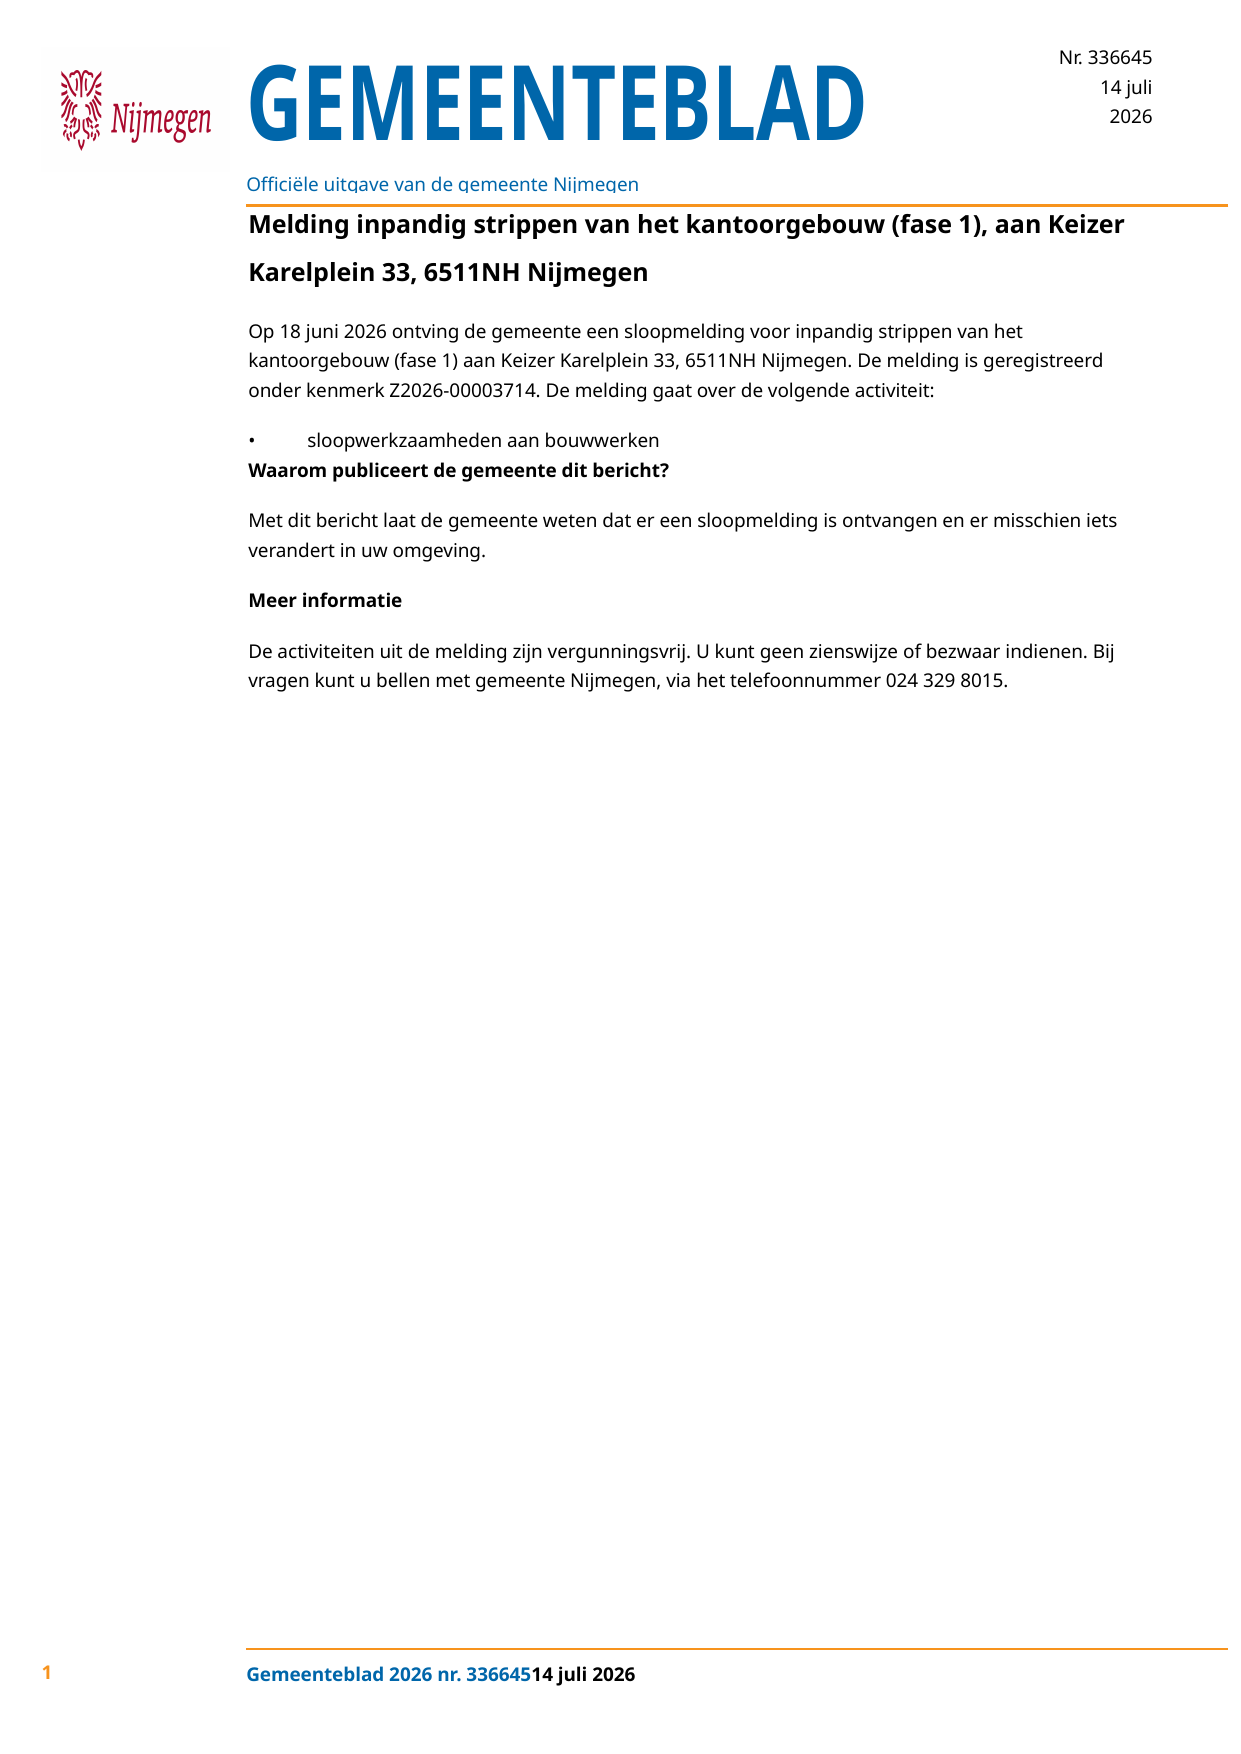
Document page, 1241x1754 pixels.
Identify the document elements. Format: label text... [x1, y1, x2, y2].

text Meer informatie [248, 587, 1152, 613]
list sloopwerkzaamheden aan bouwwerken [248, 427, 1152, 453]
text Melding inpandig strippen van het kantoorgebouw (fase 1), aan Keizer Karelplein 33, 6511NH Nijmegen [248, 207, 1152, 288]
text Op 18 juni 2026 ontving de gemeente een sloopmelding voor inpandig strippen van het kantoorgebouw (fase 1) aan Keizer Karelplein 33, 6511NH Nijmegen. De melding is geregistreerd onder kenmerk Z2026-00003714. De melding gaat over de volgende activiteit: [248, 318, 1152, 403]
text Met dit bericht laat de gemeente weten dat er een sloopmelding is ontvangen en er misschien iets verandert in uw omgeving. [248, 507, 1152, 563]
picture [41, 47, 231, 172]
text Waarom publiceert de gemeente dit bericht? [248, 457, 1152, 483]
text De activiteiten uit de melding zijn vergunningsvrij. U kunt geen zienswijze of bezwaar indienen. Bij vragen kunt u bellen met gemeente Nijmegen, via het telefoonnummer 024 329 8015. [248, 638, 1152, 693]
